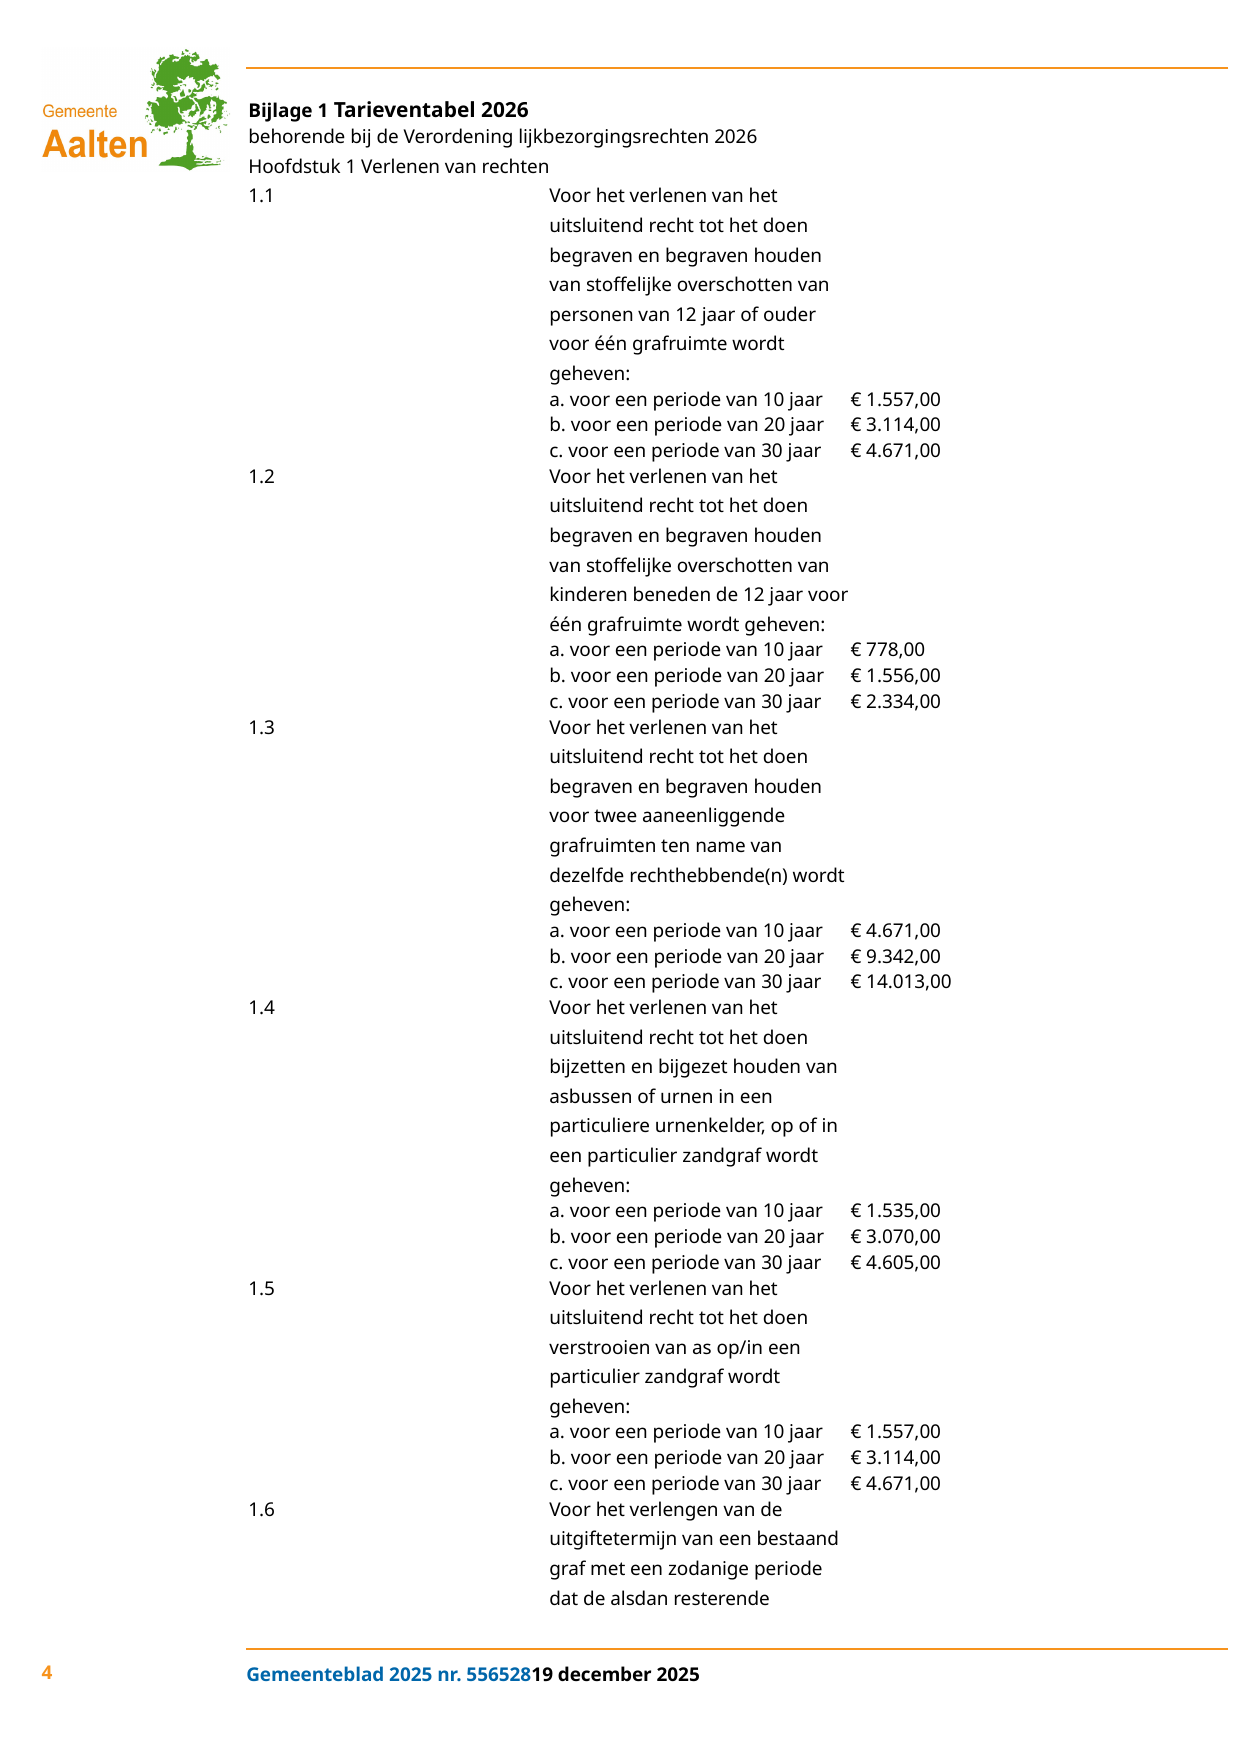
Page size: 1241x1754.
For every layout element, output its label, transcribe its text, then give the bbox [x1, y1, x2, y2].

table_cell € 4.671,00 [850, 1470, 1152, 1496]
table_cell Voor het verlenen van het uitsluitend recht tot het doen begraven en begraven houden van stoffelijke overschotten van kinderen beneden de 12 jaar voor één grafruimte wordt geheven: [549, 463, 850, 637]
table_cell [248, 386, 549, 412]
table_cell 1.6 [248, 1496, 549, 1610]
table_cell c. voor een periode van 30 jaar [549, 969, 850, 994]
table_cell [850, 1496, 1152, 1610]
table_cell [248, 1249, 549, 1275]
text behorende bij de Verordening lijkbezorgingsrechten 2026 [248, 123, 1152, 149]
table_cell b. voor een periode van 20 jaar [549, 412, 850, 437]
table_cell [248, 917, 549, 943]
table_cell [248, 663, 549, 688]
table_cell c. voor een periode van 30 jaar [549, 688, 850, 714]
table_cell € 9.342,00 [850, 943, 1152, 968]
table_cell [248, 412, 549, 437]
table_cell € 4.671,00 [850, 917, 1152, 943]
table_cell b. voor een periode van 20 jaar [549, 943, 850, 968]
table_cell Voor het verlenen van het uitsluitend recht tot het doen verstrooien van as op/in een particulier zandgraf wordt geheven: [549, 1275, 850, 1419]
table_cell € 14.013,00 [850, 969, 1152, 994]
table_cell € 1.535,00 [850, 1198, 1152, 1223]
table_cell [248, 637, 549, 662]
table_cell 1.4 [248, 994, 549, 1197]
table_cell b. voor een periode van 20 jaar [549, 1445, 850, 1470]
text Bijlage 1 Tarieventabel 2026 [248, 95, 1152, 123]
table_cell [248, 1198, 549, 1223]
table_cell € 1.557,00 [850, 386, 1152, 412]
table_cell [248, 1445, 549, 1470]
table_cell € 2.334,00 [850, 688, 1152, 714]
table_header [850, 183, 1152, 386]
table_cell c. voor een periode van 30 jaar [549, 437, 850, 463]
table_cell € 3.070,00 [850, 1223, 1152, 1249]
table_cell 1.2 [248, 463, 549, 637]
table_cell c. voor een periode van 30 jaar [549, 1470, 850, 1496]
text Hoofdstuk 1 Verlenen van rechten [248, 153, 1152, 179]
table_cell a. voor een periode van 10 jaar [549, 1198, 850, 1223]
table_cell a. voor een periode van 10 jaar [549, 917, 850, 943]
table_cell € 4.671,00 [850, 437, 1152, 463]
table_cell € 778,00 [850, 637, 1152, 662]
table_cell [248, 1470, 549, 1496]
table_cell [248, 943, 549, 968]
table_cell [850, 463, 1152, 637]
table_cell [248, 969, 549, 994]
table_cell a. voor een periode van 10 jaar [549, 1419, 850, 1444]
picture [41, 47, 231, 172]
table_cell € 1.556,00 [850, 663, 1152, 688]
table_cell 1.3 [248, 714, 549, 917]
table_cell [248, 688, 549, 714]
table_cell c. voor een periode van 30 jaar [549, 1249, 850, 1275]
table_cell € 3.114,00 [850, 1445, 1152, 1470]
table_cell Voor het verlenen van het uitsluitend recht tot het doen begraven en begraven houden voor twee aaneenliggende grafruimten ten name van dezelfde rechthebbende(n) wordt geheven: [549, 714, 850, 917]
table_cell Voor het verlengen van de uitgiftetermijn van een bestaand graf met een zodanige periode dat de alsdan resterende [549, 1496, 850, 1610]
table_header 1.1 [248, 183, 549, 386]
table_cell b. voor een periode van 20 jaar [549, 663, 850, 688]
table_cell [850, 994, 1152, 1197]
table_cell [850, 1275, 1152, 1419]
table_cell b. voor een periode van 20 jaar [549, 1223, 850, 1249]
table_cell 1.5 [248, 1275, 549, 1419]
table_cell a. voor een periode van 10 jaar [549, 386, 850, 412]
table_header Voor het verlenen van het uitsluitend recht tot het doen begraven en begraven houden van stoffelijke overschotten van personen van 12 jaar of ouder voor één grafruimte wordt geheven: [549, 183, 850, 386]
table_cell € 1.557,00 [850, 1419, 1152, 1444]
table_cell [248, 437, 549, 463]
table_cell [850, 714, 1152, 917]
table_cell € 4.605,00 [850, 1249, 1152, 1275]
table_cell [248, 1223, 549, 1249]
table_cell a. voor een periode van 10 jaar [549, 637, 850, 662]
table_cell [248, 1419, 549, 1444]
table_cell Voor het verlenen van het uitsluitend recht tot het doen bijzetten en bijgezet houden van asbussen of urnen in een particuliere urnenkelder, op of in een particulier zandgraf wordt geheven: [549, 994, 850, 1197]
table_cell € 3.114,00 [850, 412, 1152, 437]
